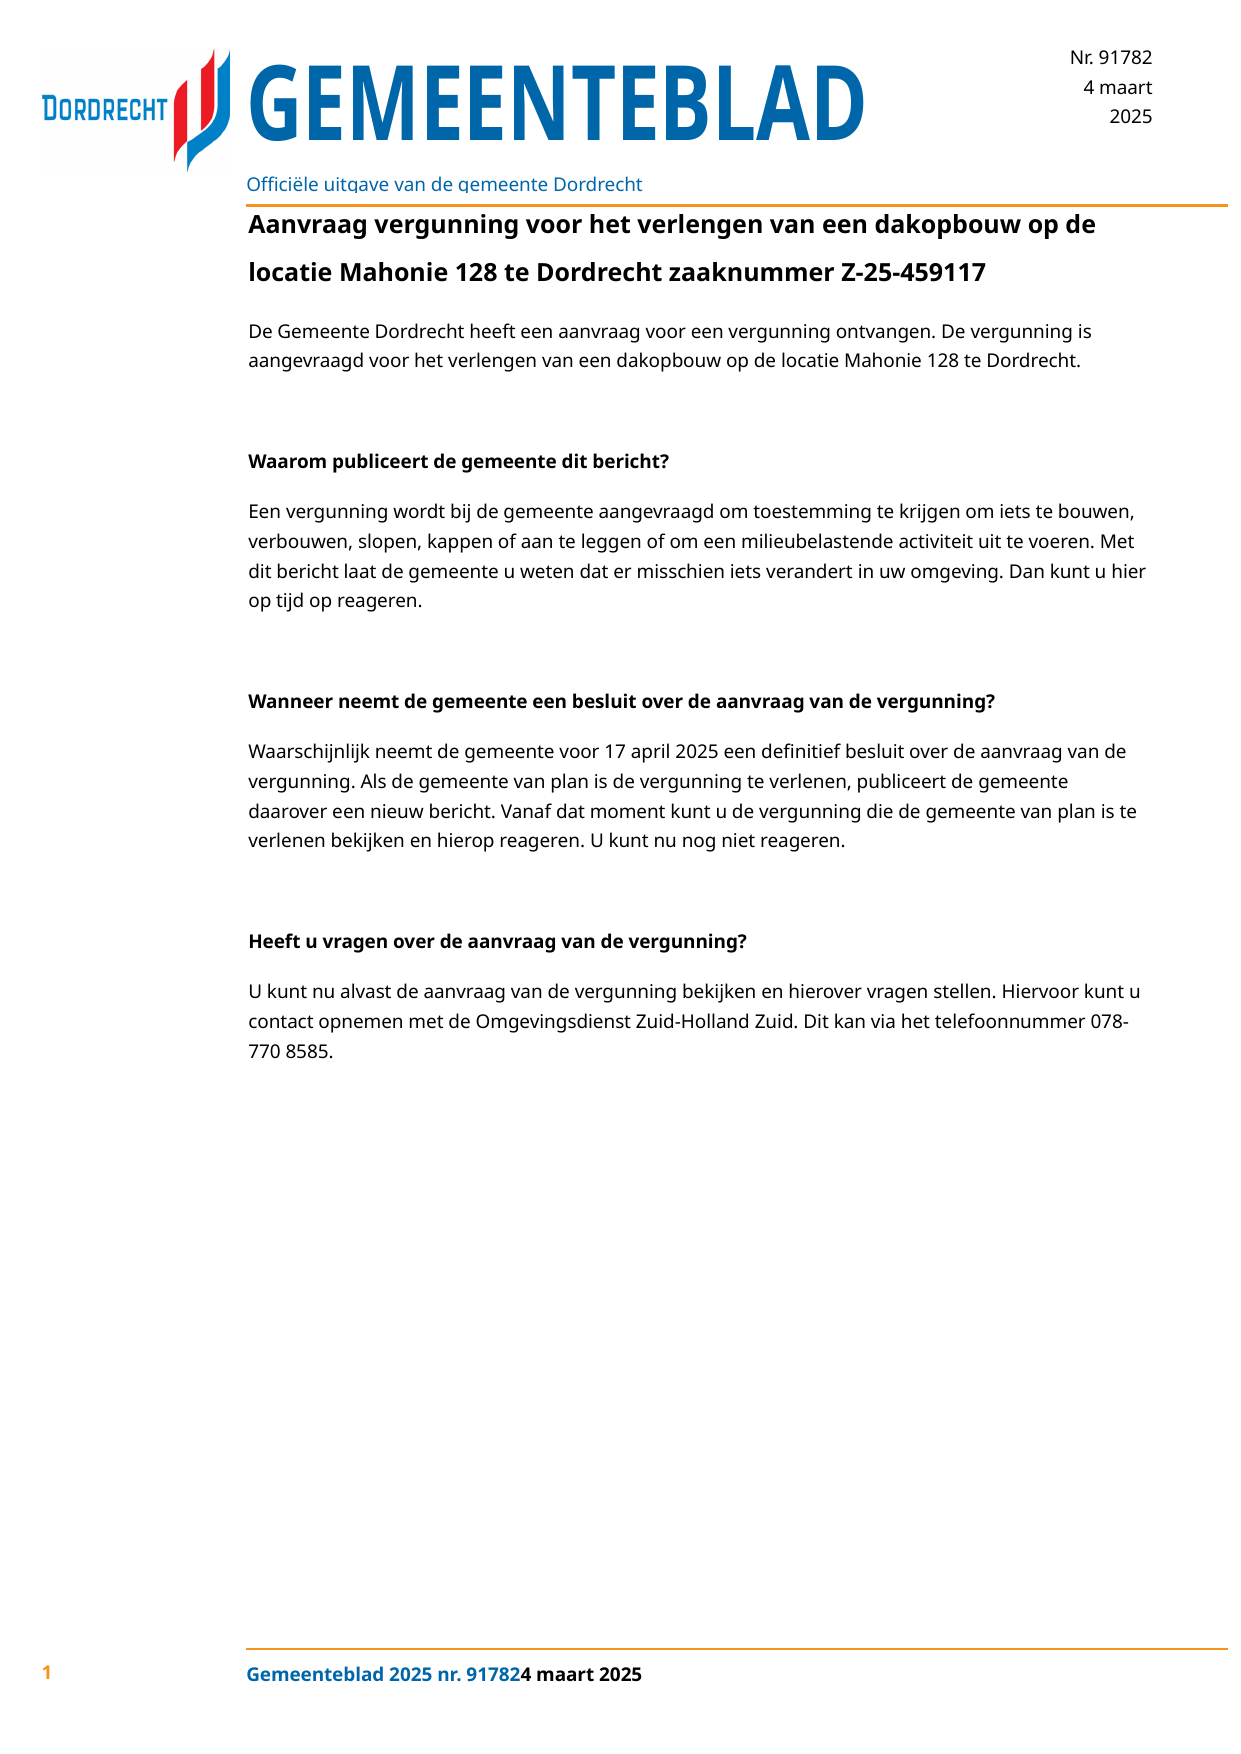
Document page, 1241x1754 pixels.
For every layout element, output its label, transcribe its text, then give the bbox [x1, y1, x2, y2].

text U kunt nu alvast de aanvraag van de vergunning bekijken en hierover vragen stellen. Hiervoor kunt u contact opnemen met de Omgevingsdienst Zuid-Holland Zuid. Dit kan via het telefoonnummer 078-770 8585. [248, 979, 1152, 1064]
text Waarschijnlijk neemt de gemeente voor 17 april 2025 een definitief besluit over de aanvraag van de vergunning. Als de gemeente van plan is de vergunning te verlenen, publiceert de gemeente daarover een nieuw bericht. Vanaf dat moment kunt u de vergunning die de gemeente van plan is te verlenen bekijken en hierop reageren. U kunt nu nog niet reageren. [248, 739, 1152, 853]
text Een vergunning wordt bij de gemeente aangevraagd om toestemming te krijgen om iets te bouwen, verbouwen, slopen, kappen of aan te leggen of om een milieubelastende activiteit uit te voeren. Met dit bericht laat de gemeente u weten dat er misschien iets verandert in uw omgeving. Dan kunt u hier op tijd op reageren. [248, 499, 1152, 613]
text Aanvraag vergunning voor het verlengen van een dakopbouw op de locatie Mahonie 128 te Dordrecht zaaknummer Z-25-459117 [248, 207, 1152, 288]
text Waarom publiceert de gemeente dit bericht? [248, 448, 1152, 474]
text De Gemeente Dordrecht heeft een aanvraag voor een vergunning ontvangen. De vergunning is aangevraagd voor het verlengen van een dakopbouw op de locatie Mahonie 128 te Dordrecht. [248, 318, 1152, 373]
text Wanneer neemt de gemeente een besluit over de aanvraag van de vergunning? [248, 688, 1152, 714]
text Heeft u vragen over de aanvraag van de vergunning? [248, 928, 1152, 954]
picture [41, 47, 231, 172]
